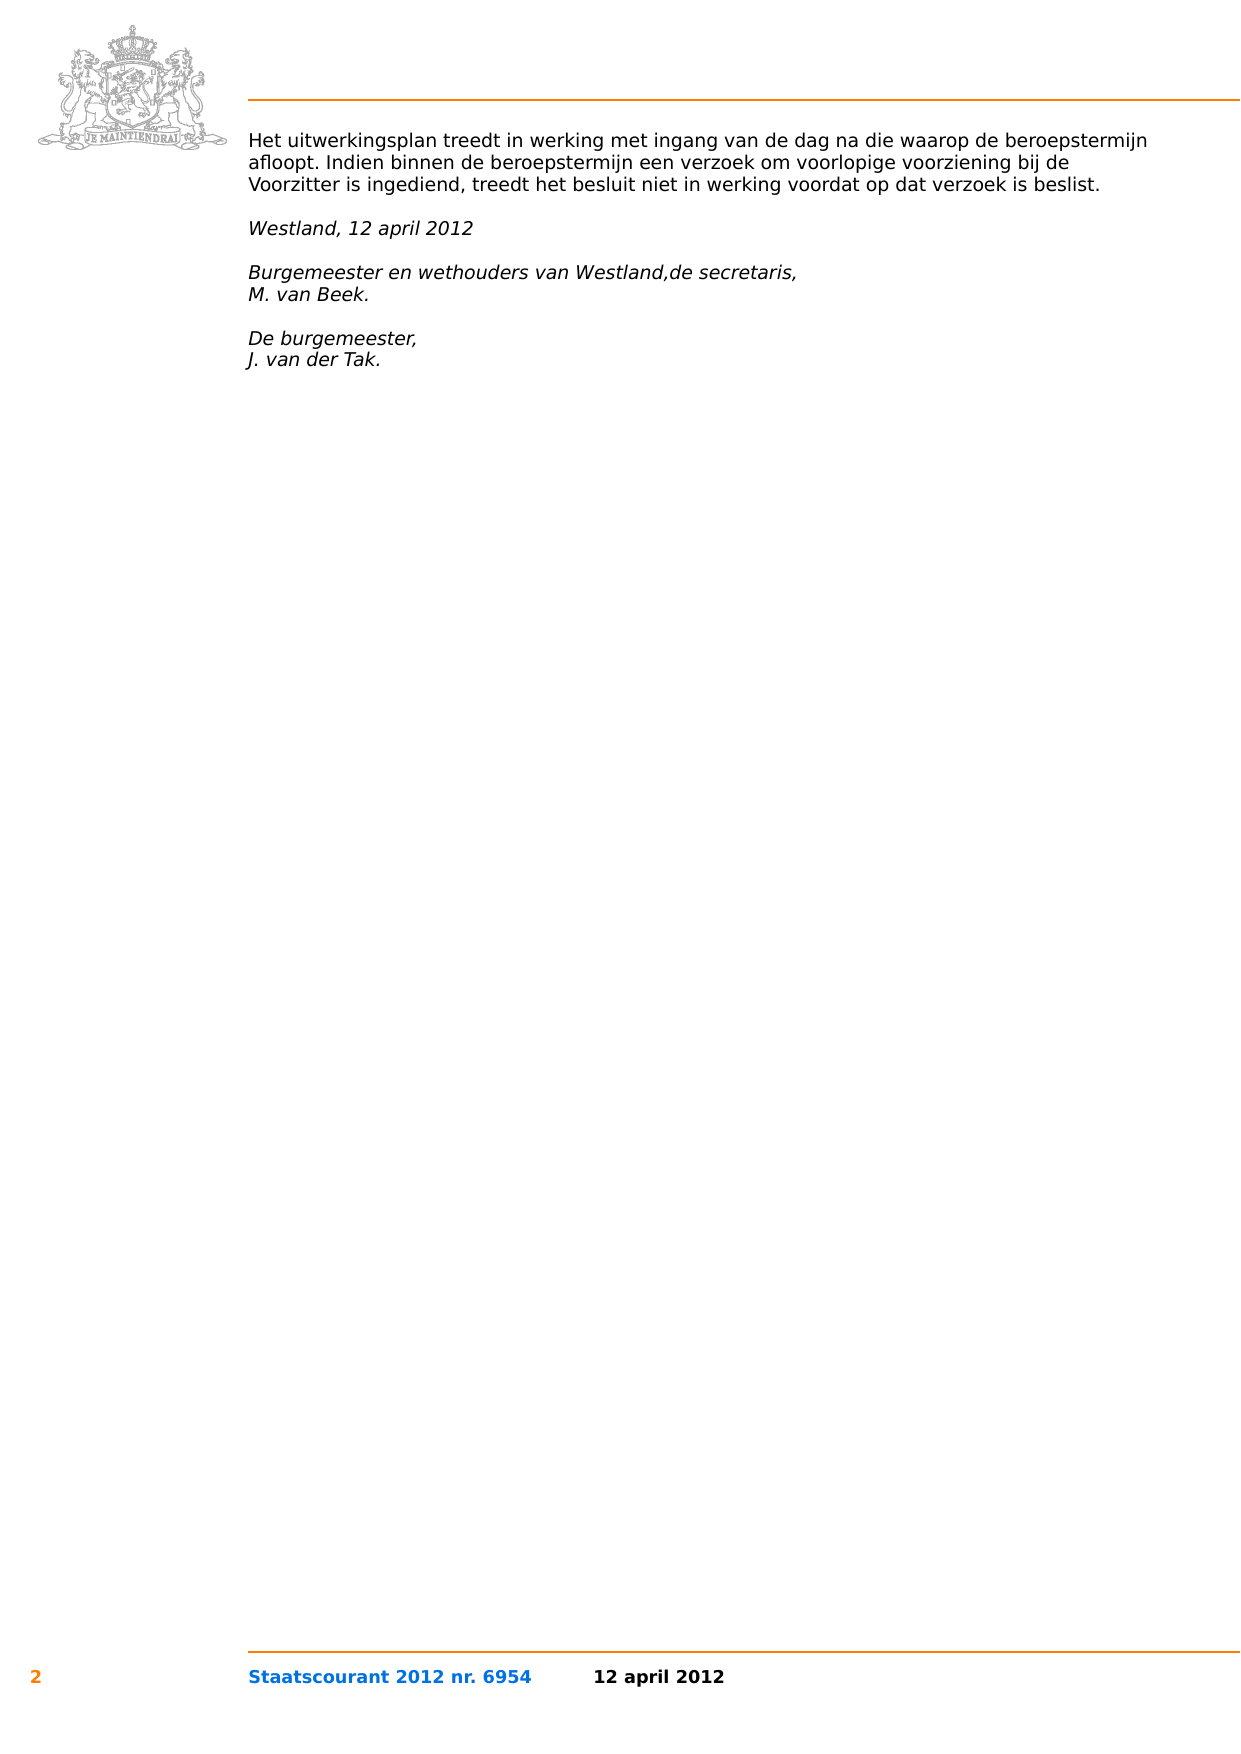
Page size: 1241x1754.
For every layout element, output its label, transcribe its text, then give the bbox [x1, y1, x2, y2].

text Burgemeester en wethouders van Westland,de secretaris, M. van Beek. [248, 262, 1163, 306]
text Westland, 12 april 2012 [248, 218, 1163, 240]
text Het uitwerkingsplan treedt in werking met ingang van de dag na die waarop de beroepstermijn afloopt. Indien binnen de beroepstermijn een verzoek om voorlopige voorziening bij de Voorzitter is ingediend, treedt het besluit niet in werking voordat op dat verzoek is beslist. [248, 130, 1163, 196]
text De burgemeester, J. van der Tak. [248, 327, 1163, 371]
picture [38, 25, 227, 150]
